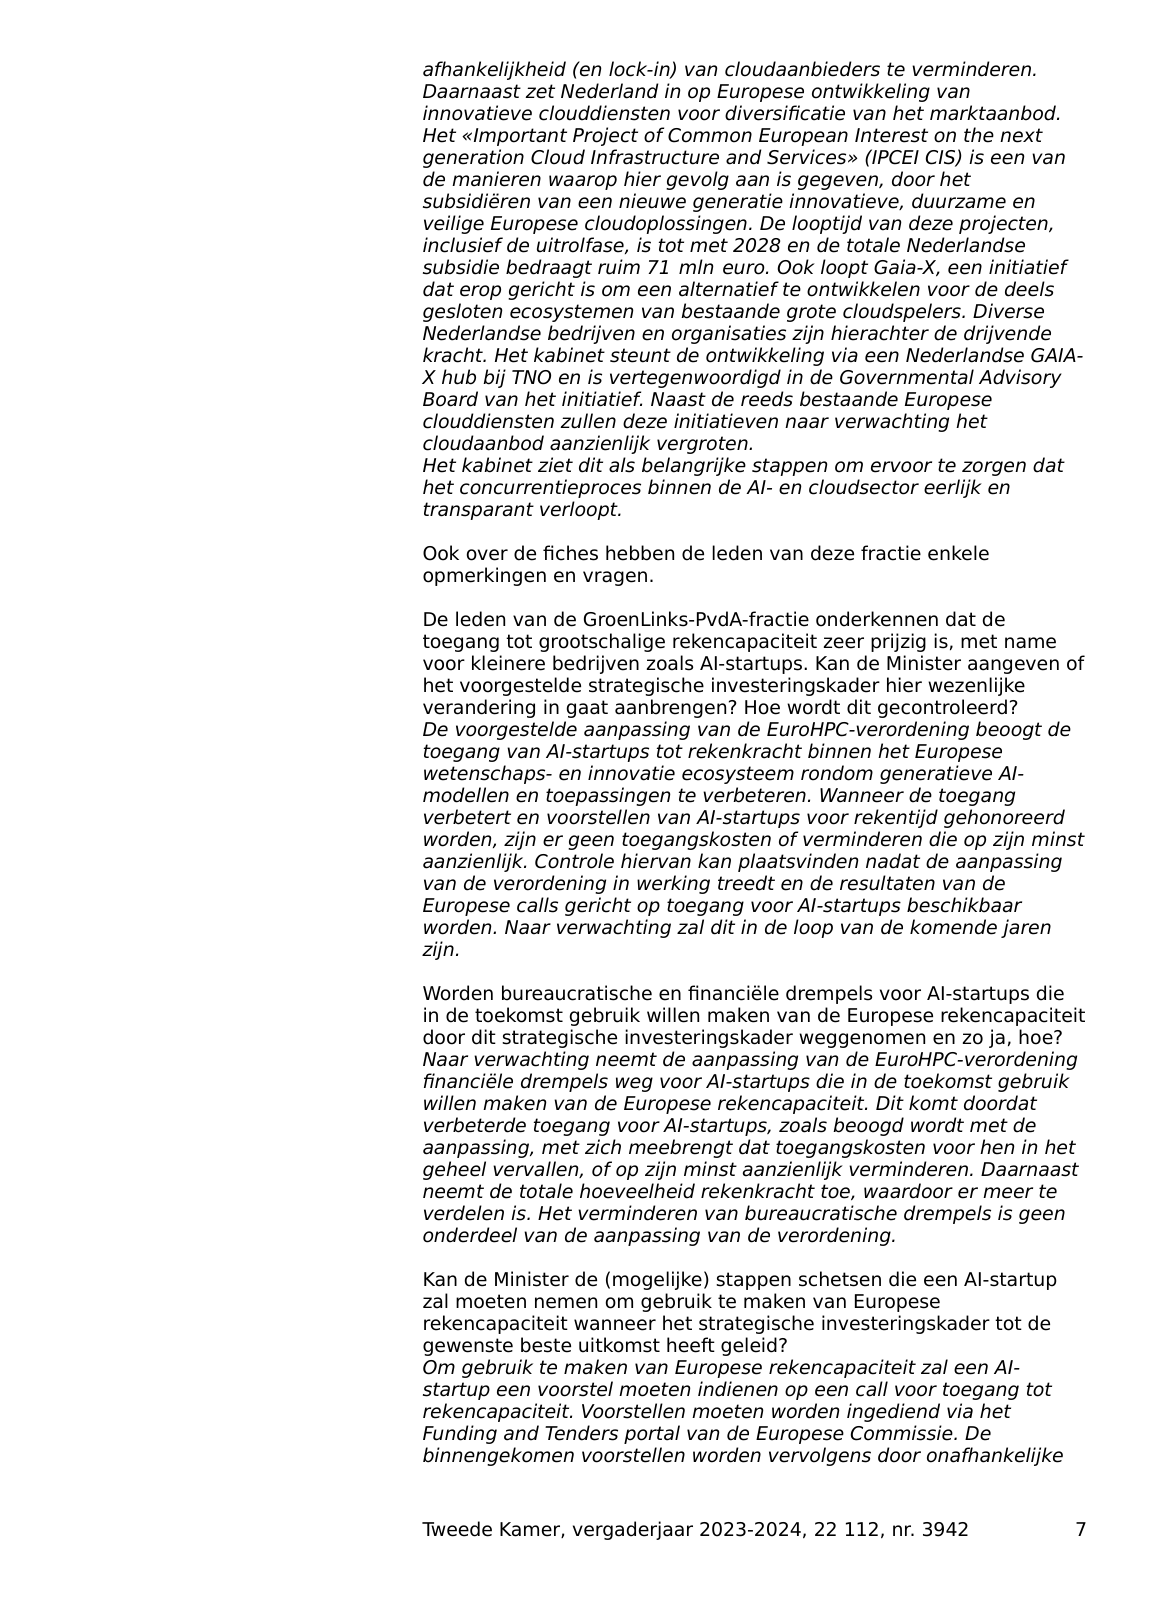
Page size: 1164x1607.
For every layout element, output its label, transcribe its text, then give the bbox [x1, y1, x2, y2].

text Kan de Minister de (mogelijke) stappen schetsen die een AI-startup zal moeten nemen om gebruik te maken van Europese rekencapaciteit wanneer het strategische investeringskader tot de gewenste beste uitkomst heeft geleid? [422, 1269, 1087, 1357]
text Om gebruik te maken van Europese rekencapaciteit zal een AI-startup een voorstel moeten indienen op een call voor toegang tot rekencapaciteit. Voorstellen moeten worden ingediend via het Funding and Tenders portal van de Europese Commissie. De binnengekomen voorstellen worden vervolgens door onafhankelijke [422, 1357, 1087, 1467]
text De voorgestelde aanpassing van de EuroHPC-verordening beoogt de toegang van AI-startups tot rekenkracht binnen het Europese wetenschaps- en innovatie ecosysteem rondom generatieve AI-modellen en toepassingen te verbeteren. Wanneer de toegang verbetert en voorstellen van AI-startups voor rekentijd gehonoreerd worden, zijn er geen toegangskosten of verminderen die op zijn minst aanzienlijk. Controle hiervan kan plaatsvinden nadat de aanpassing van de verordening in werking treedt en de resultaten van de Europese calls gericht op toegang voor AI-startups beschikbaar worden. Naar verwachting zal dit in de loop van de komende jaren zijn. [422, 719, 1087, 961]
text De leden van de GroenLinks-PvdA-fractie onderkennen dat de toegang tot grootschalige rekencapaciteit zeer prijzig is, met name voor kleinere bedrijven zoals AI-startups. Kan de Minister aangeven of het voorgestelde strategische investeringskader hier wezenlijke verandering in gaat aanbrengen? Hoe wordt dit gecontroleerd? [422, 609, 1087, 719]
text Het kabinet ziet dit als belangrijke stappen om ervoor te zorgen dat het concurrentieproces binnen de AI- en cloudsector eerlijk en transparant verloopt. [422, 455, 1087, 521]
text Ook over de fiches hebben de leden van deze fractie enkele opmerkingen en vragen. [422, 543, 1087, 587]
text afhankelijkheid (en lock-in) van cloudaanbieders te verminderen. Daarnaast zet Nederland in op Europese ontwikkeling van innovatieve clouddiensten voor diversificatie van het marktaanbod. Het «Important Project of Common European Interest on the next generation Cloud Infrastructure and Services» (IPCEI CIS) is een van de manieren waarop hier gevolg aan is gegeven, door het subsidiëren van een nieuwe generatie innovatieve, duurzame en veilige Europese cloudoplossingen. De looptijd van deze projecten, inclusief de uitrolfase, is tot met 2028 en de totale Nederlandse subsidie bedraagt ruim 71 mln euro. Ook loopt Gaia-X, een initiatief dat erop gericht is om een alternatief te ontwikkelen voor de deels gesloten ecosystemen van bestaande grote cloudspelers. Diverse Nederlandse bedrijven en organisaties zijn hierachter de drijvende kracht. Het kabinet steunt de ontwikkeling via een Nederlandse GAIA-X hub bij TNO en is vertegenwoordigd in de Governmental Advisory Board van het initiatief. Naast de reeds bestaande Europese clouddiensten zullen deze initiatieven naar verwachting het cloudaanbod aanzienlijk vergroten. [422, 59, 1087, 455]
text Naar verwachting neemt de aanpassing van de EuroHPC-verordening financiële drempels weg voor AI-startups die in de toekomst gebruik willen maken van de Europese rekencapaciteit. Dit komt doordat verbeterde toegang voor AI-startups, zoals beoogd wordt met de aanpassing, met zich meebrengt dat toegangskosten voor hen in het geheel vervallen, of op zijn minst aanzienlijk verminderen. Daarnaast neemt de totale hoeveelheid rekenkracht toe, waardoor er meer te verdelen is. Het verminderen van bureaucratische drempels is geen onderdeel van de aanpassing van de verordening. [422, 1049, 1087, 1247]
text Worden bureaucratische en financiële drempels voor AI-startups die in de toekomst gebruik willen maken van de Europese rekencapaciteit door dit strategische investeringskader weggenomen en zo ja, hoe? [422, 983, 1087, 1049]
